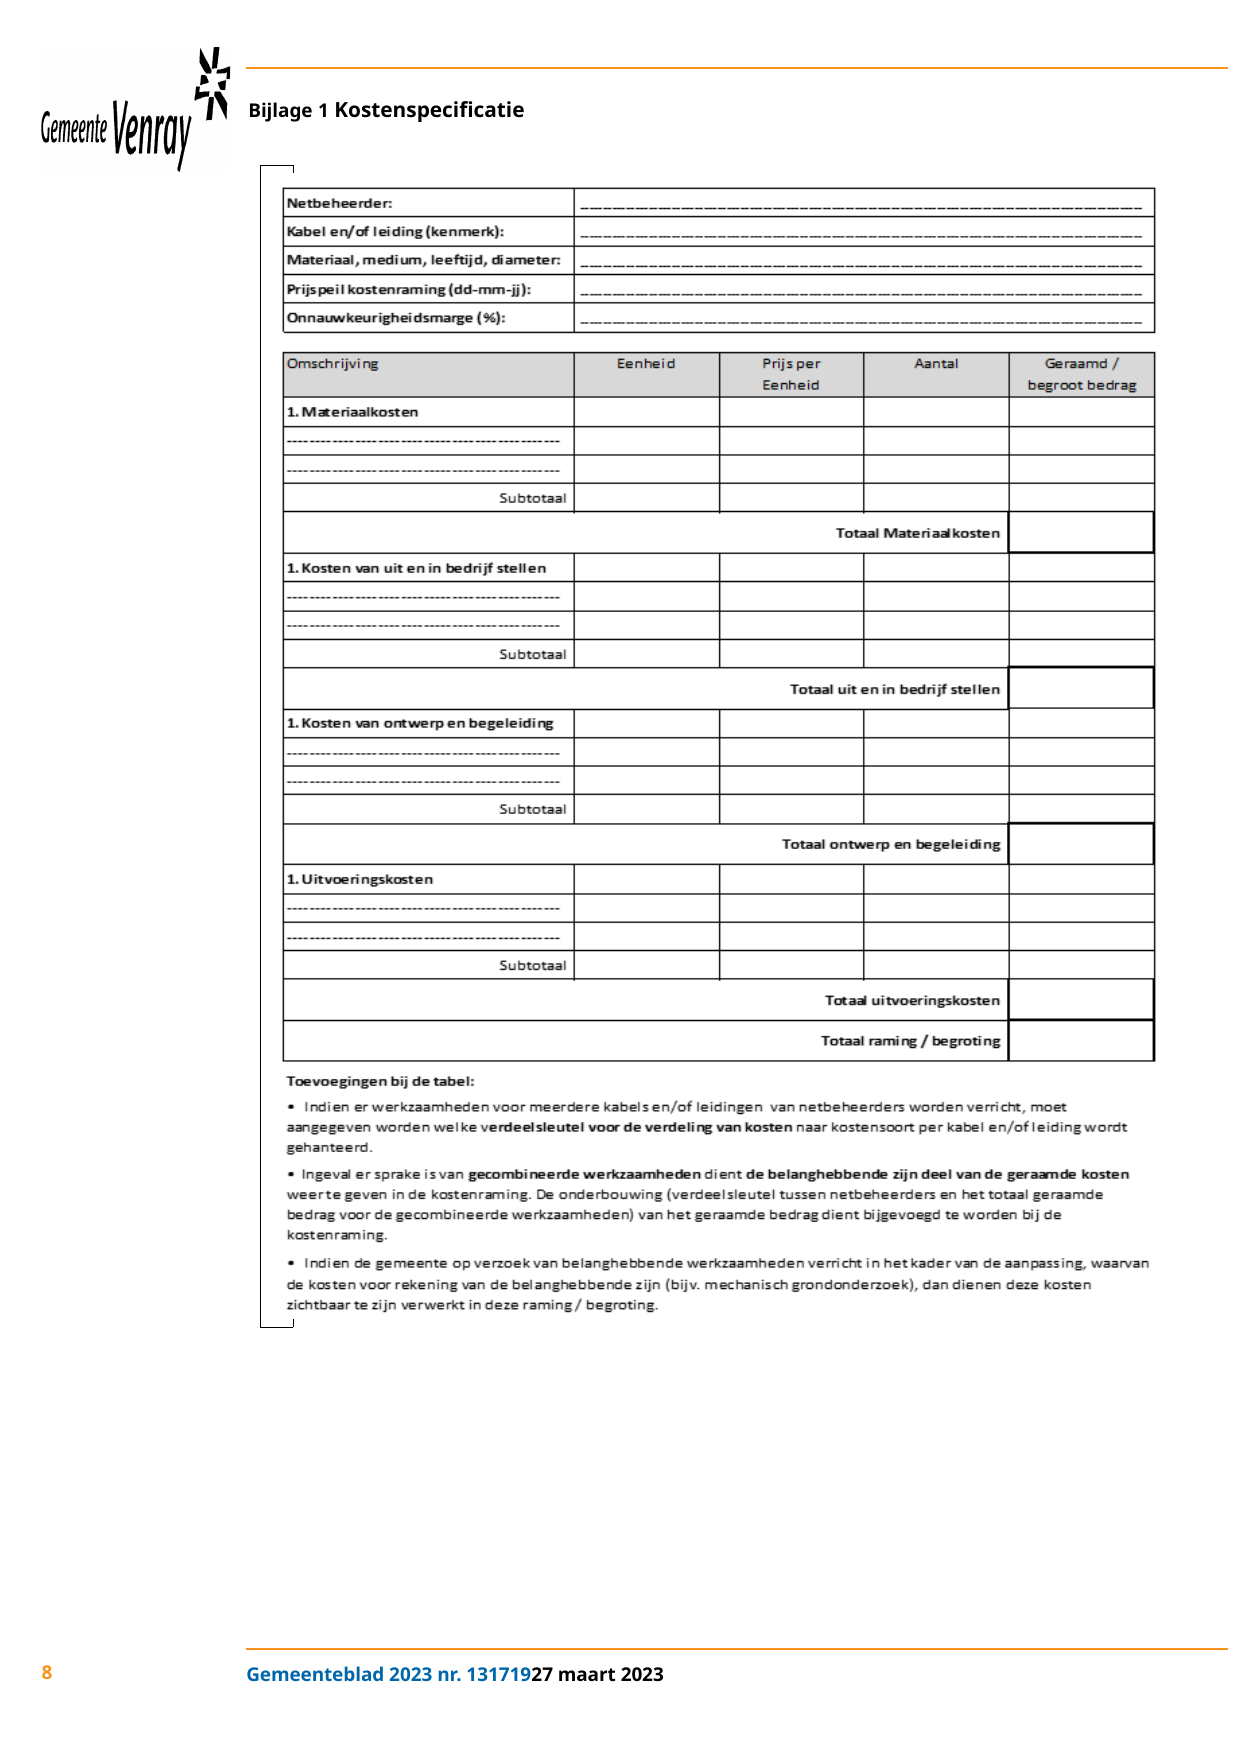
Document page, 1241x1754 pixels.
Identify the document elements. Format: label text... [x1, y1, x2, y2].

text Bijlage 1 Kostenspecificatie [248, 95, 1152, 123]
picture [41, 47, 231, 172]
picture [268, 173, 1173, 1319]
